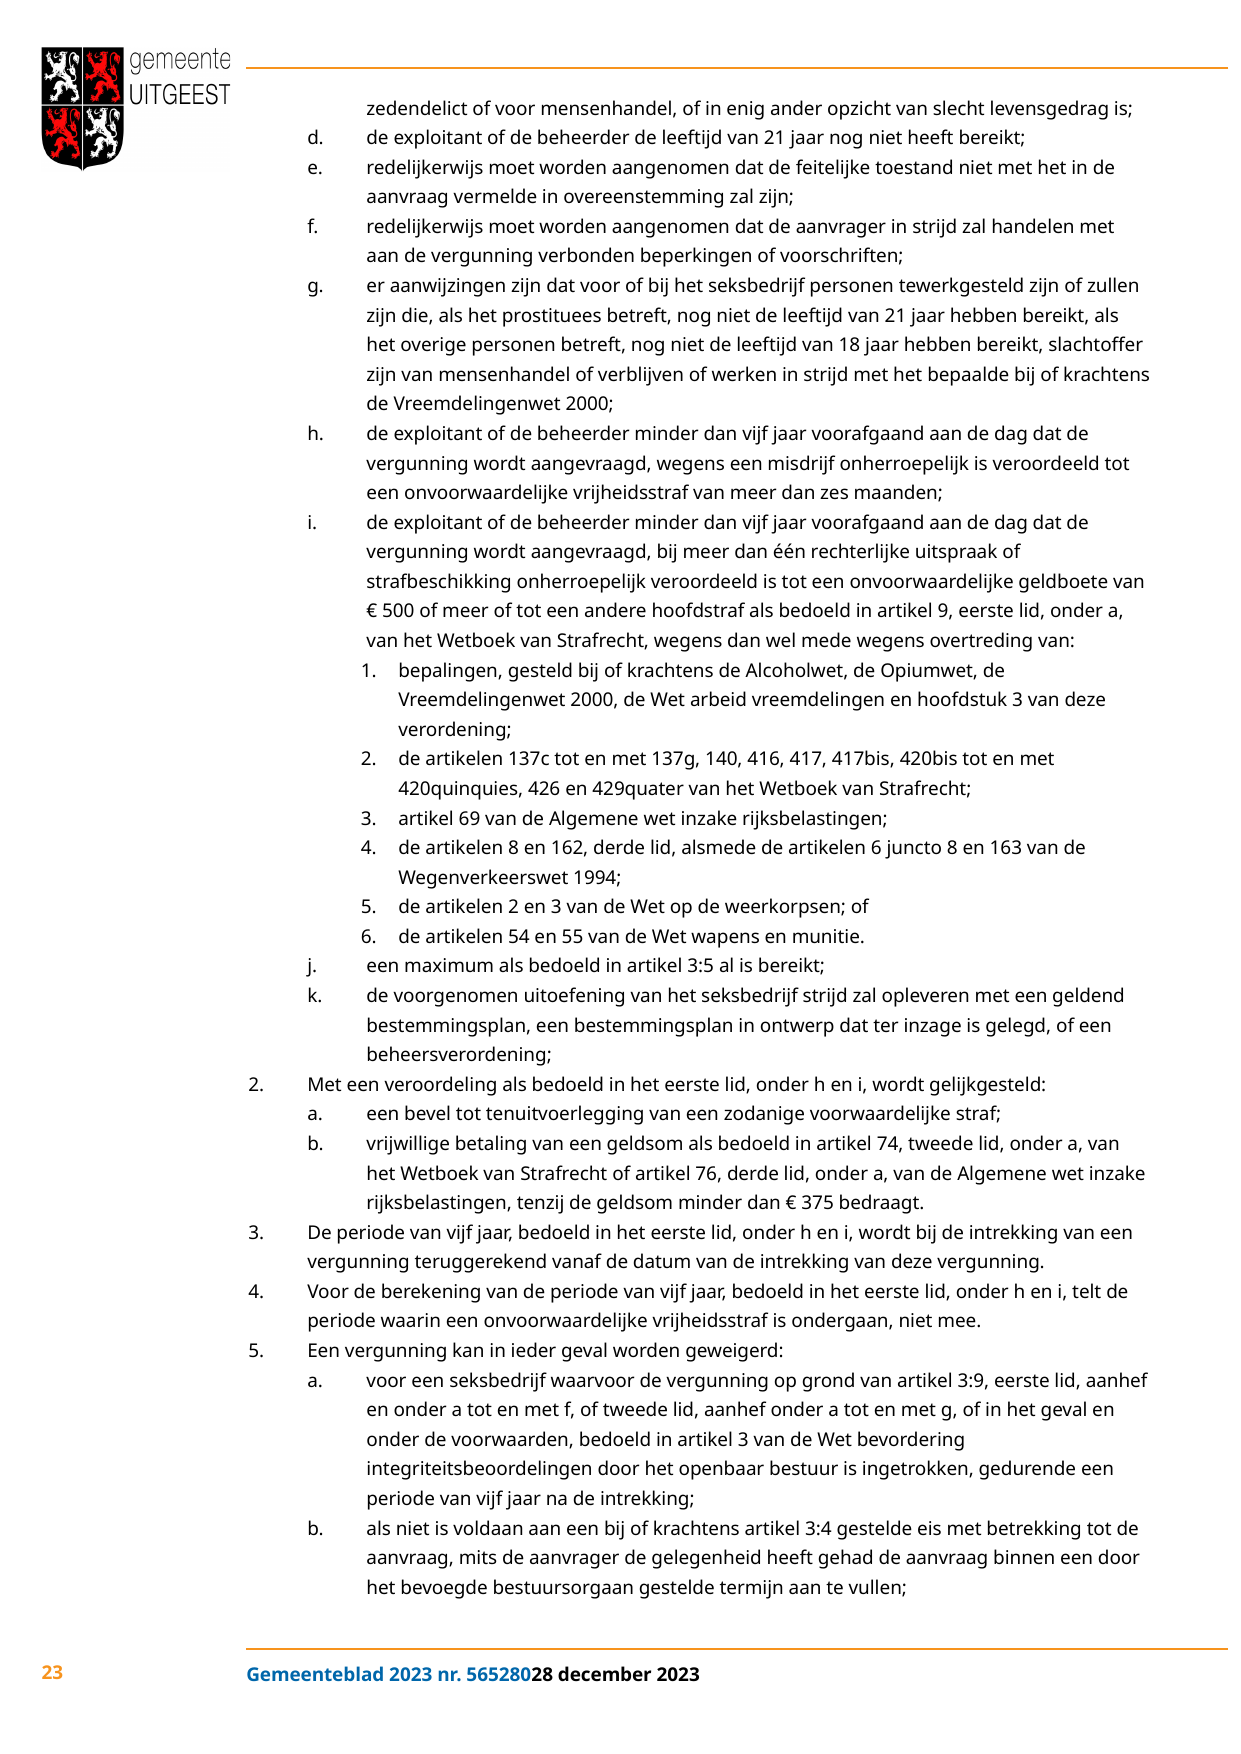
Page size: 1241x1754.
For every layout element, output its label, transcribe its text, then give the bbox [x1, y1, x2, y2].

list Voor de berekening van de periode van vijf jaar, bedoeld in het eerste lid, onder h en i, telt de periode waarin een onvoorwaardelijke vrijheidsstraf is ondergaan, niet mee. [248, 1278, 1152, 1333]
list als niet is voldaan aan een bij of krachtens artikel 3:4 gestelde eis met betrekking tot de aanvraag, mits de aanvrager de gelegenheid heeft gehad de aanvraag binnen een door het bevoegde bestuursorgaan gestelde termijn aan te vullen; [307, 1515, 1152, 1600]
list vrijwillige betaling van een geldsom als bedoeld in artikel 74, tweede lid, onder a, van het Wetboek van Strafrecht of artikel 76, derde lid, onder a, van de Algemene wet inzake rijksbelastingen, tenzij de geldsom minder dan € 375 bedraagt. [307, 1130, 1152, 1215]
list de exploitant of de beheerder de leeftijd van 21 jaar nog niet heeft bereikt; [307, 124, 1152, 150]
list de exploitant of de beheerder minder dan vijf jaar voorafgaand aan de dag dat de vergunning wordt aangevraagd, bij meer dan één rechterlijke uitspraak of strafbeschikking onherroepelijk veroordeeld is tot een onvoorwaardelijke geldboete van € 500 of meer of tot een andere hoofdstraf als bedoeld in artikel 9, eerste lid, onder a, van het Wetboek van Strafrecht, wegens dan wel mede wegens overtreding van: [307, 509, 1152, 653]
list de artikelen 137c tot en met 137g, 140, 416, 417, 417bis, 420bis tot en met 420quinquies, 426 en 429quater van het Wetboek van Strafrecht; [361, 746, 1152, 801]
list de artikelen 8 en 162, derde lid, alsmede de artikelen 6 juncto 8 en 163 van de Wegenverkeerswet 1994; [361, 834, 1152, 890]
picture [41, 47, 231, 172]
list voor een seksbedrijf waarvoor de vergunning op grond van artikel 3:9, eerste lid, aanhef en onder a tot en met f, of tweede lid, aanhef onder a tot en met g, of in het geval en onder de voorwaarden, bedoeld in artikel 3 van de Wet bevordering integriteitsbeoordelingen door het openbaar bestuur is ingetrokken, gedurende een periode van vijf jaar na de intrekking; [307, 1367, 1152, 1511]
list zedendelict of voor mensenhandel, of in enig ander opzicht van slecht levensgedrag is; [307, 95, 1152, 121]
list de artikelen 2 en 3 van de Wet op de weerkorpsen; of [361, 893, 1152, 919]
list bepalingen, gesteld bij of krachtens de Alcoholwet, de Opiumwet, de Vreemdelingenwet 2000, de Wet arbeid vreemdelingen en hoofdstuk 3 van deze verordening; [361, 657, 1152, 742]
list een maximum als bedoeld in artikel 3:5 al is bereikt; [307, 953, 1152, 978]
list artikel 69 van de Algemene wet inzake rijksbelastingen; [361, 805, 1152, 831]
list Een vergunning kan in ieder geval worden geweigerd: [248, 1337, 1152, 1363]
list er aanwijzingen zijn dat voor of bij het seksbedrijf personen tewerkgesteld zijn of zullen zijn die, als het prostituees betreft, nog niet de leeftijd van 21 jaar hebben bereikt, als het overige personen betreft, nog niet de leeftijd van 18 jaar hebben bereikt, slachtoffer zijn van mensenhandel of verblijven of werken in strijd met het bepaalde bij of krachtens de Vreemdelingenwet 2000; [307, 272, 1152, 416]
list de exploitant of de beheerder minder dan vijf jaar voorafgaand aan de dag dat de vergunning wordt aangevraagd, wegens een misdrijf onherroepelijk is veroordeeld tot een onvoorwaardelijke vrijheidsstraf van meer dan zes maanden; [307, 420, 1152, 505]
list redelijkerwijs moet worden aangenomen dat de aanvrager in strijd zal handelen met aan de vergunning verbonden beperkingen of voorschriften; [307, 213, 1152, 268]
list de voorgenomen uitoefening van het seksbedrijf strijd zal opleveren met een geldend bestemmingsplan, een bestemmingsplan in ontwerp dat ter inzage is gelegd, of een beheersverordening; [307, 982, 1152, 1067]
list een bevel tot tenuitvoerlegging van een zodanige voorwaardelijke straf; [307, 1101, 1152, 1126]
list De periode van vijf jaar, bedoeld in het eerste lid, onder h en i, wordt bij de intrekking van een vergunning teruggerekend vanaf de datum van de intrekking van deze vergunning. [248, 1219, 1152, 1274]
list redelijkerwijs moet worden aangenomen dat de feitelijke toestand niet met het in de aanvraag vermelde in overeenstemming zal zijn; [307, 154, 1152, 209]
list de artikelen 54 en 55 van de Wet wapens en munitie. [361, 923, 1152, 949]
list Met een veroordeling als bedoeld in het eerste lid, onder h en i, wordt gelijkgesteld: [248, 1071, 1152, 1097]
